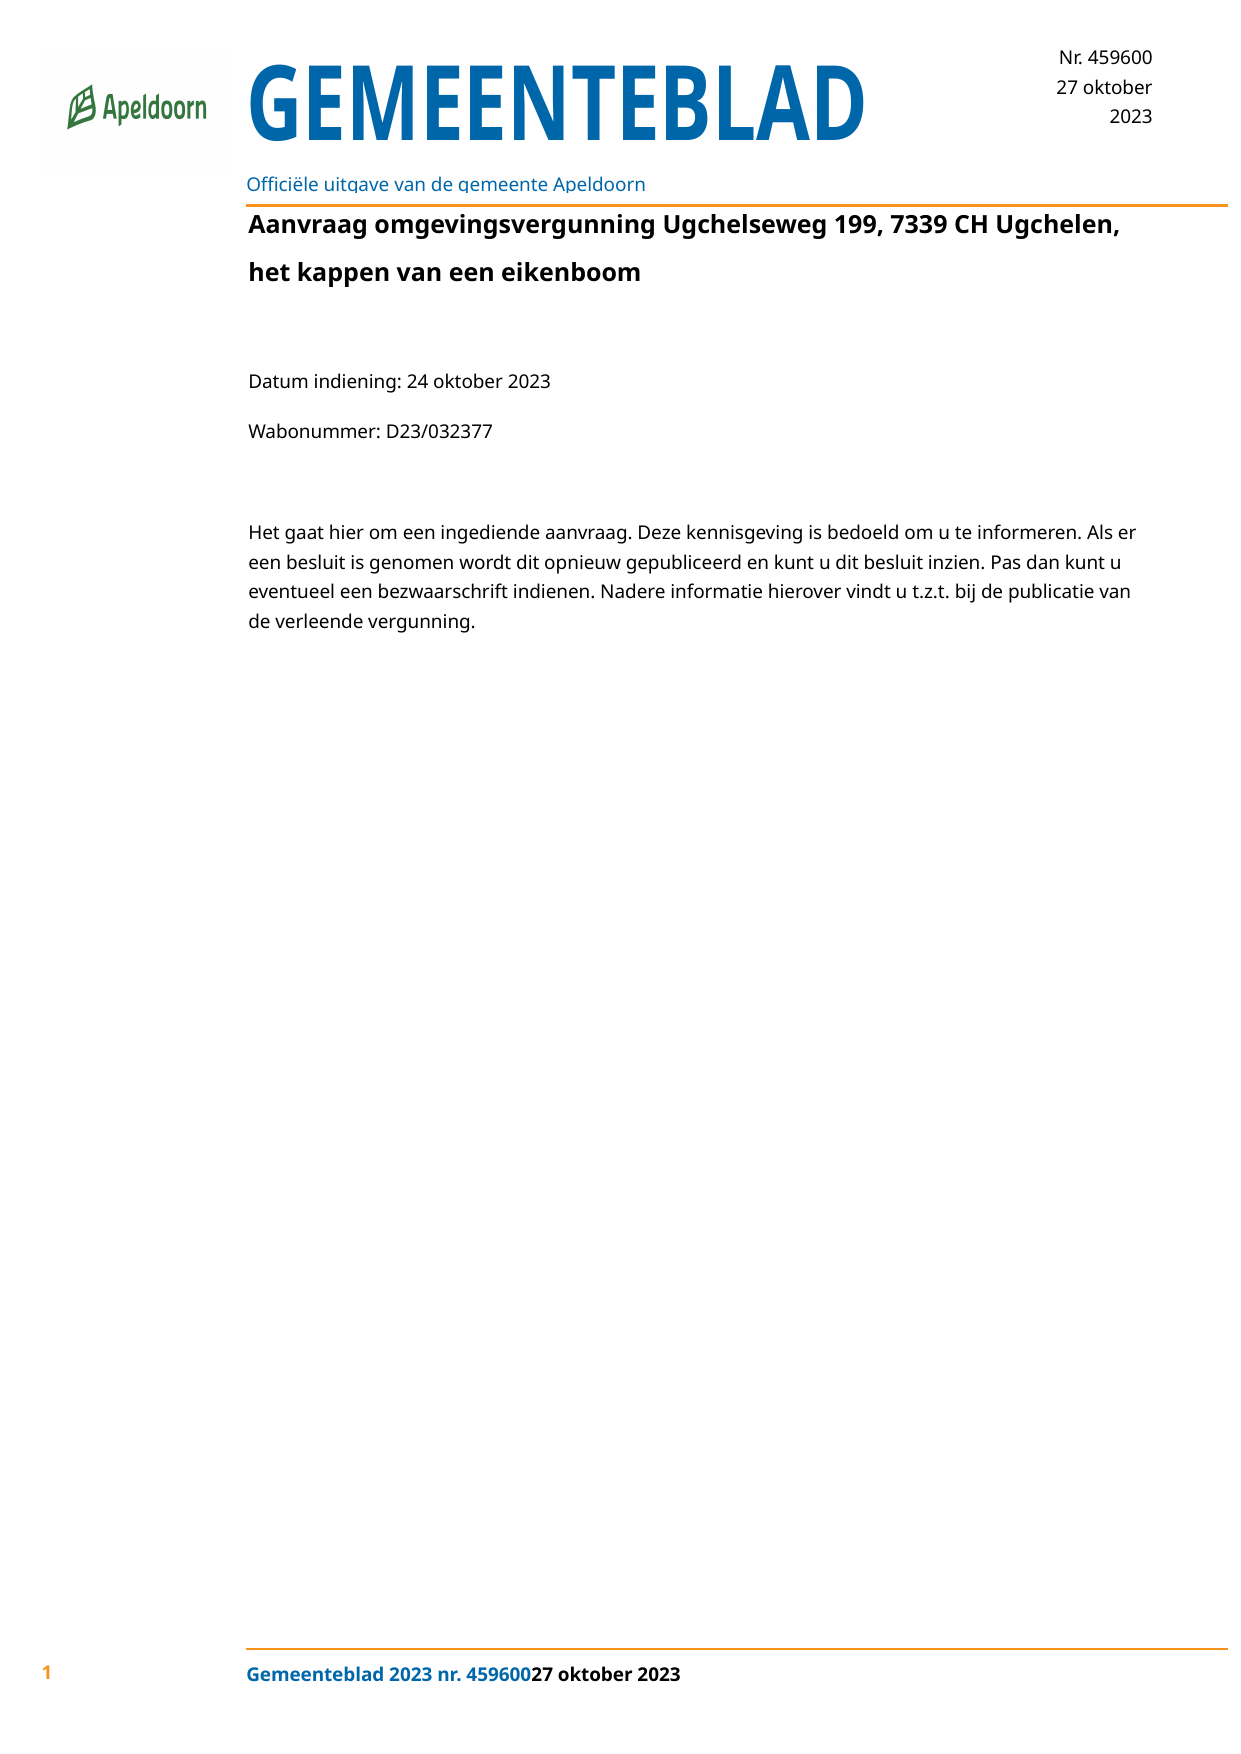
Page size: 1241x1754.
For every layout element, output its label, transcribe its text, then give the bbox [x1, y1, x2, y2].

text Aanvraag omgevingsvergunning Ugchelseweg 199, 7339 CH Ugchelen, het kappen van een eikenboom [248, 207, 1152, 288]
text Datum indiening: 24 oktober 2023 [248, 368, 1152, 394]
text Wabonummer: D23/032377 [248, 419, 1152, 444]
text Het gaat hier om een ingediende aanvraag. Deze kennisgeving is bedoeld om u te informeren. Als er een besluit is genomen wordt dit opnieuw gepubliceerd en kunt u dit besluit inzien. Pas dan kunt u eventueel een bezwaarschrift indienen. Nadere informatie hierover vindt u t.z.t. bij de publicatie van de verleende vergunning. [248, 519, 1152, 634]
picture [41, 47, 231, 172]
